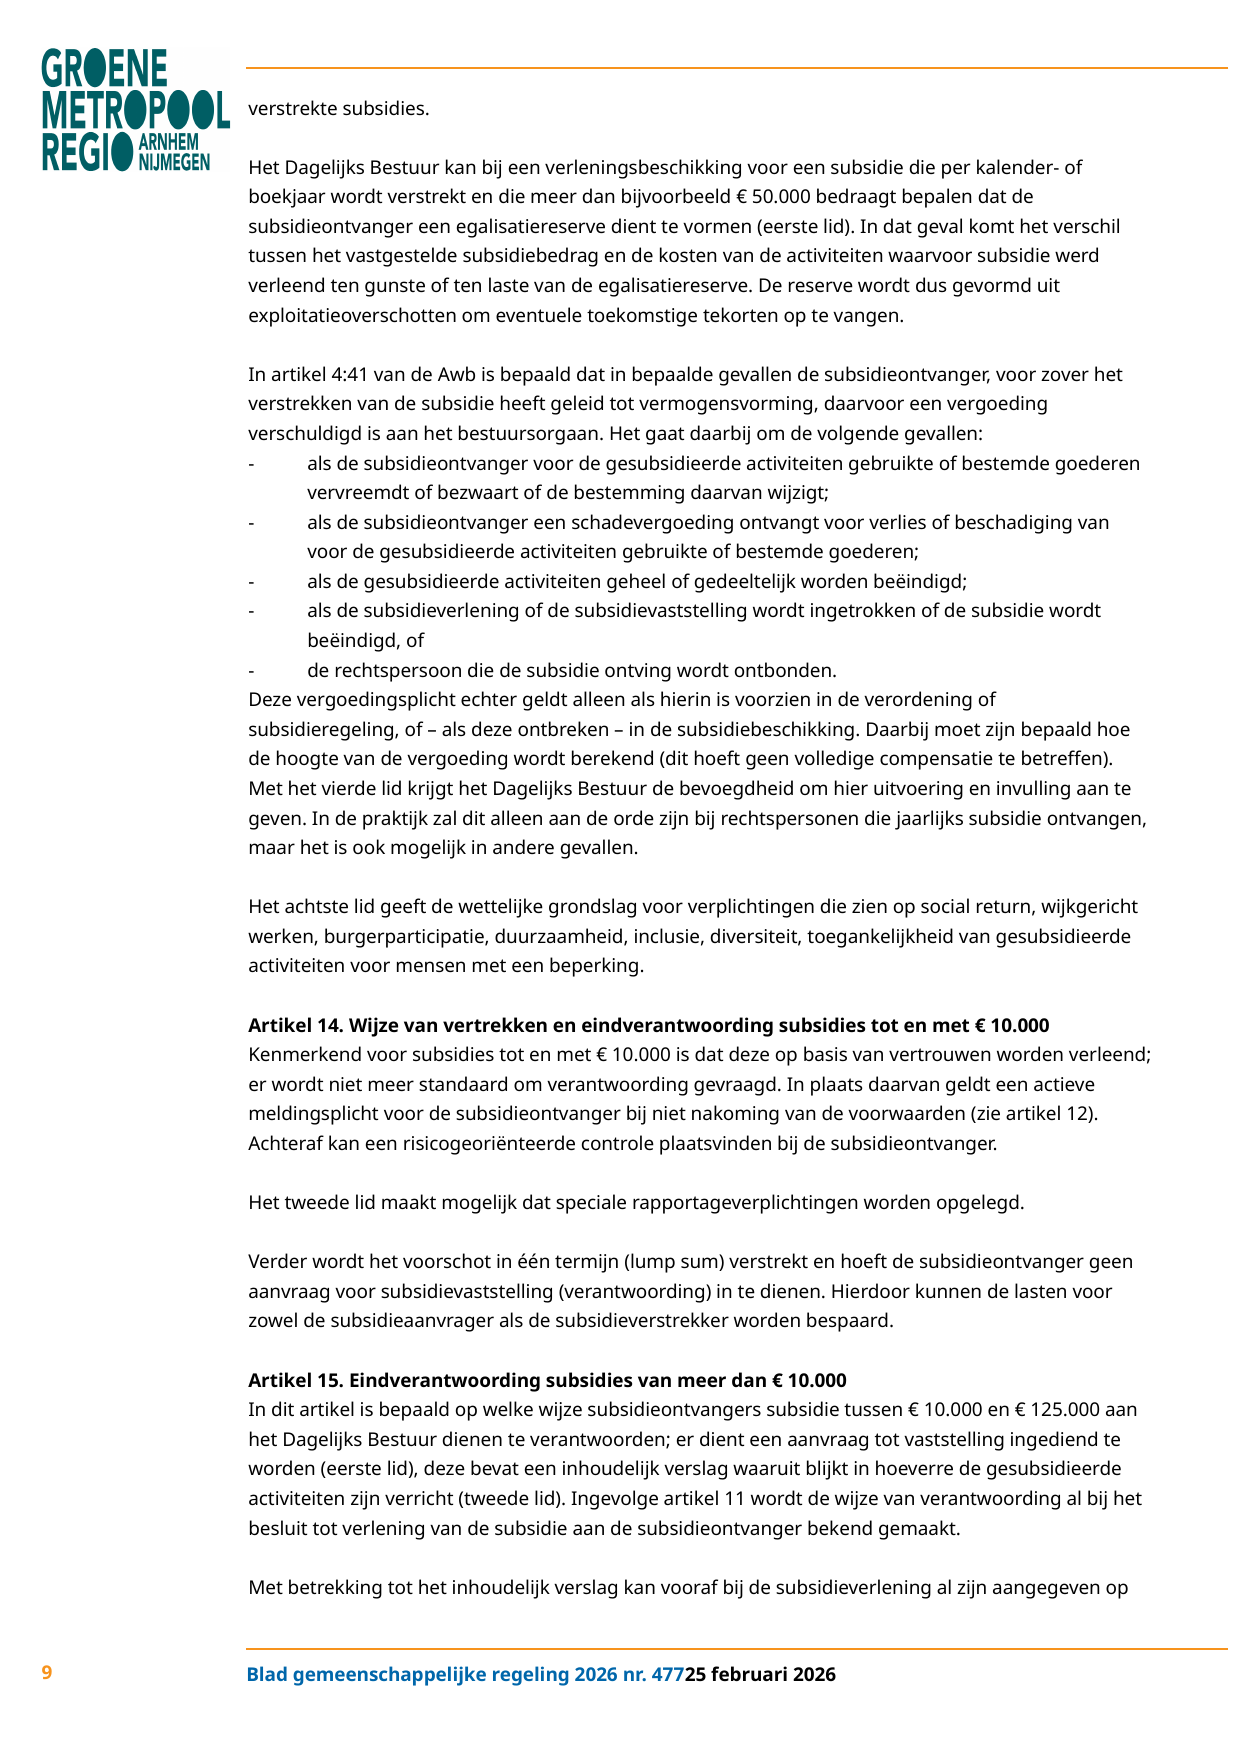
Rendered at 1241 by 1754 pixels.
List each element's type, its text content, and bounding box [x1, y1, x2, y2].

picture [41, 47, 231, 172]
list als de subsidieontvanger een schadevergoeding ontvangt voor verlies of beschadiging van voor de gesubsidieerde activiteiten gebruikte of bestemde goederen; [248, 509, 1152, 564]
list als de subsidieontvanger voor de gesubsidieerde activiteiten gebruikte of bestemde goederen vervreemdt of bezwaart of de bestemming daarvan wijzigt; [248, 450, 1152, 505]
list als de gesubsidieerde activiteiten geheel of gedeeltelijk worden beëindigd; [248, 568, 1152, 594]
text Verder wordt het voorschot in één termijn (lump sum) verstrekt en hoeft de subsidieontvanger geen aanvraag voor subsidievaststelling (verantwoording) in te dienen. Hierdoor kunnen de lasten voor zowel de subsidieaanvrager als de subsidieverstrekker worden bespaard. [248, 1248, 1152, 1333]
text Deze vergoedingsplicht echter geldt alleen als hierin is voorzien in de verordening of subsidieregeling, of – als deze ontbreken – in de subsidiebeschikking. Daarbij moet zijn bepaald hoe de hoogte van de vergoeding wordt berekend (dit hoeft geen volledige compensatie te betreffen). Met het vierde lid krijgt het Dagelijks Bestuur de bevoegdheid om hier uitvoering en invulling aan te geven. In de praktijk zal dit alleen aan de orde zijn bij rechtspersonen die jaarlijks subsidie ontvangen, maar het is ook mogelijk in andere gevallen. [248, 686, 1152, 860]
text Het tweede lid maakt mogelijk dat speciale rapportageverplichtingen worden opgelegd. [248, 1189, 1152, 1215]
text Met betrekking tot het inhoudelijk verslag kan vooraf bij de subsidieverlening al zijn aangegeven op [248, 1574, 1152, 1600]
text In dit artikel is bepaald op welke wijze subsidieontvangers subsidie tussen € 10.000 en € 125.000 aan het Dagelijks Bestuur dienen te verantwoorden; er dient een aanvraag tot vaststelling ingediend te worden (eerste lid), deze bevat een inhoudelijk verslag waaruit blijkt in hoeverre de gesubsidieerde activiteiten zijn verricht (tweede lid). Ingevolge artikel 11 wordt de wijze van verantwoording al bij het besluit tot verlening van de subsidie aan de subsidieontvanger bekend gemaakt. [248, 1396, 1152, 1541]
text Kenmerkend voor subsidies tot en met € 10.000 is dat deze op basis van vertrouwen worden verleend; er wordt niet meer standaard om verantwoording gevraagd. In plaats daarvan geldt een actieve meldingsplicht voor de subsidieontvanger bij niet nakoming van de voorwaarden (zie artikel 12). Achteraf kan een risicogeoriënteerde controle plaatsvinden bij de subsidieontvanger. [248, 1041, 1152, 1156]
list als de subsidieverlening of de subsidievaststelling wordt ingetrokken of de subsidie wordt beëindigd, of [248, 598, 1152, 653]
list de rechtspersoon die de subsidie ontving wordt ontbonden. [248, 657, 1152, 683]
text Artikel 14. Wijze van vertrekken en eindverantwoording subsidies tot en met € 10.000 [248, 1012, 1152, 1038]
text Artikel 15. Eindverantwoording subsidies van meer dan € 10.000 [248, 1367, 1152, 1393]
text Het Dagelijks Bestuur kan bij een verleningsbeschikking voor een subsidie die per kalender- of boekjaar wordt verstrekt en die meer dan bijvoorbeeld € 50.000 bedraagt bepalen dat de subsidieontvanger een egalisatiereserve dient te vormen (eerste lid). In dat geval komt het verschil tussen het vastgestelde subsidiebedrag en de kosten van de activiteiten waarvoor subsidie werd verleend ten gunste of ten laste van de egalisatiereserve. De reserve wordt dus gevormd uit exploitatieoverschotten om eventuele toekomstige tekorten op te vangen. [248, 154, 1152, 328]
text Het achtste lid geeft de wettelijke grondslag voor verplichtingen die zien op social return, wijkgericht werken, burgerparticipatie, duurzaamheid, inclusie, diversiteit, toegankelijkheid van gesubsidieerde activiteiten voor mensen met een beperking. [248, 893, 1152, 978]
text In artikel 4:41 van de Awb is bepaald dat in bepaalde gevallen de subsidieontvanger, voor zover het verstrekken van de subsidie heeft geleid tot vermogensvorming, daarvoor een vergoeding verschuldigd is aan het bestuursorgaan. Het gaat daarbij om de volgende gevallen: [248, 361, 1152, 446]
text verstrekte subsidies. [248, 95, 1152, 121]
